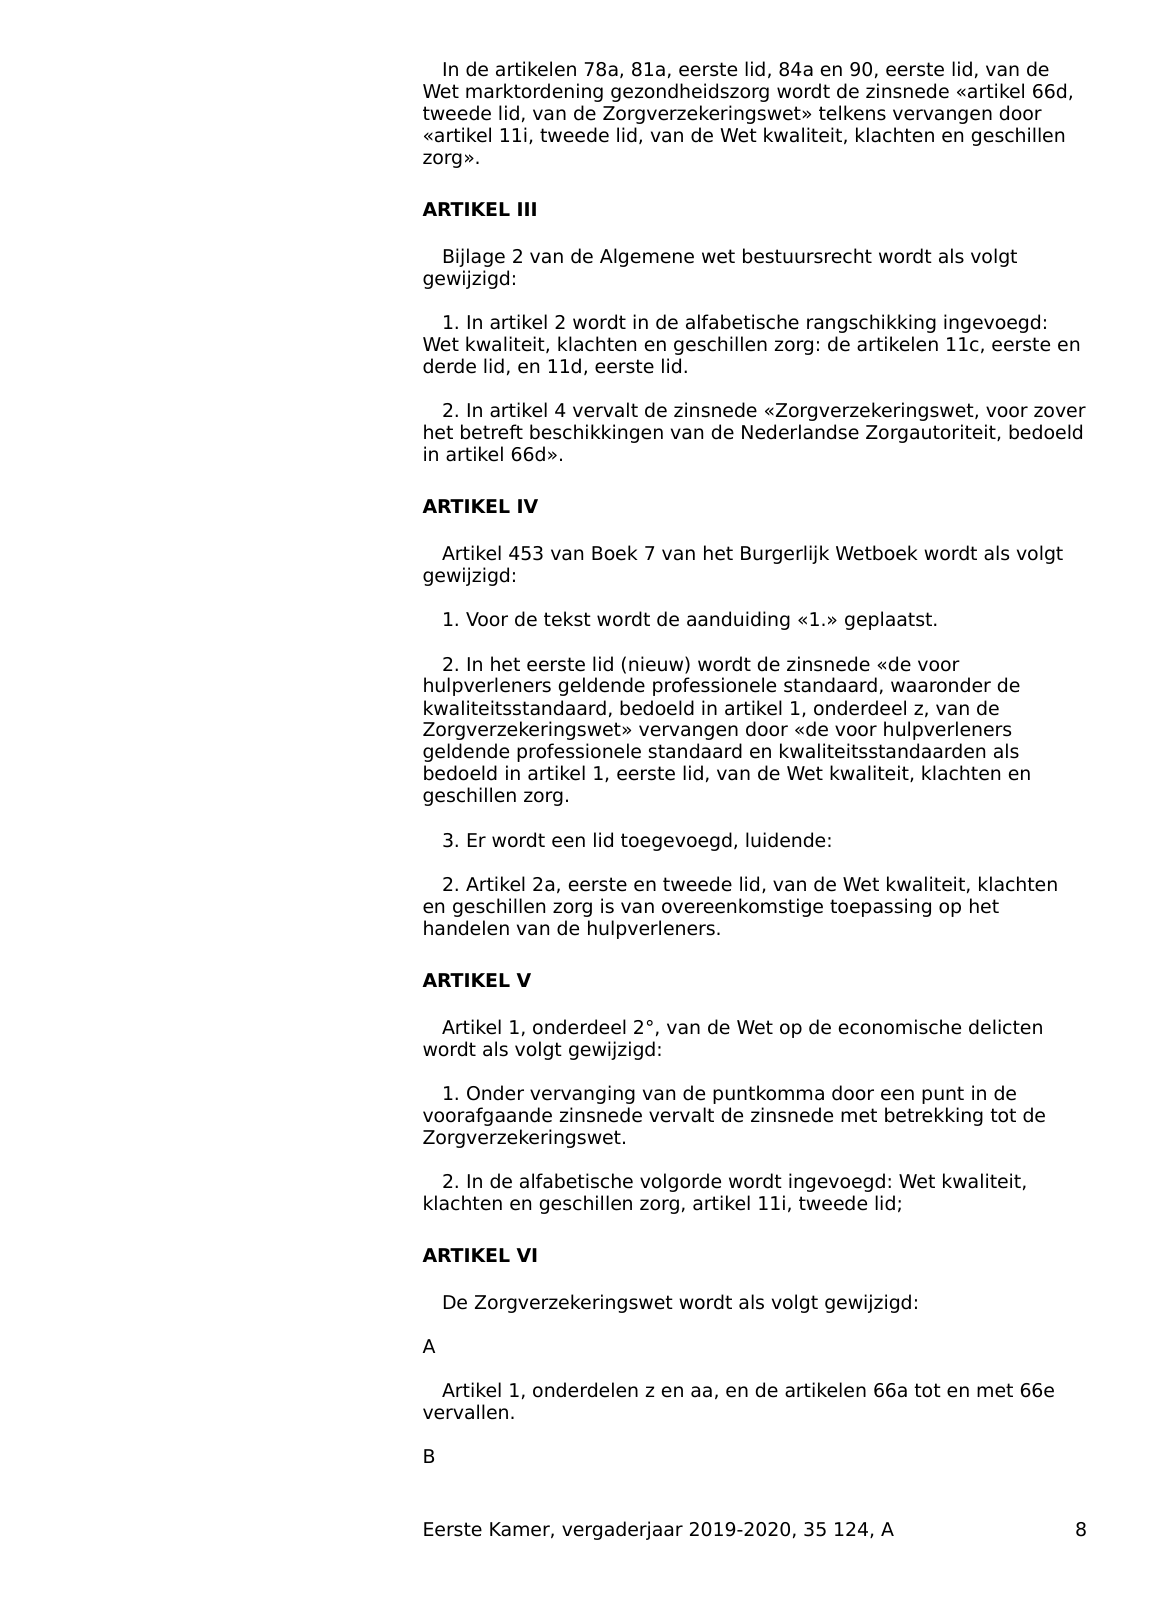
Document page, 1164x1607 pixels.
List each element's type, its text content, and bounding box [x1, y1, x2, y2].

text 1. In artikel 2 wordt in de alfabetische rangschikking ingevoegd: Wet kwaliteit, klachten en geschillen zorg: de artikelen 11c, eerste en derde lid, en 11d, eerste lid. [422, 312, 1087, 378]
text A [422, 1336, 1087, 1358]
subtitle ARTIKEL III [422, 199, 1087, 221]
text In de artikelen 78a, 81a, eerste lid, 84a en 90, eerste lid, van de Wet marktordening gezondheidszorg wordt de zinsnede «artikel 66d, tweede lid, van de Zorgverzekeringswet» telkens vervangen door «artikel 11i, tweede lid, van de Wet kwaliteit, klachten en geschillen zorg». [422, 59, 1087, 169]
text 2. In de alfabetische volgorde wordt ingevoegd: Wet kwaliteit, klachten en geschillen zorg, artikel 11i, tweede lid; [422, 1171, 1087, 1215]
subtitle ARTIKEL VI [422, 1245, 1087, 1267]
text 2. In artikel 4 vervalt de zinsnede «Zorgverzekeringswet, voor zover het betreft beschikkingen van de Nederlandse Zorgautoriteit, bedoeld in artikel 66d». [422, 400, 1087, 466]
text 2. Artikel 2a, eerste en tweede lid, van de Wet kwaliteit, klachten en geschillen zorg is van overeenkomstige toepassing op het handelen van de hulpverleners. [422, 874, 1087, 939]
text Artikel 1, onderdeel 2°, van de Wet op de economische delicten wordt als volgt gewijzigd: [422, 1017, 1087, 1061]
text 3. Er wordt een lid toegevoegd, luidende: [422, 829, 1087, 851]
text Bijlage 2 van de Algemene wet bestuursrecht wordt als volgt gewijzigd: [422, 246, 1087, 290]
subtitle ARTIKEL IV [422, 496, 1087, 518]
text De Zorgverzekeringswet wordt als volgt gewijzigd: [422, 1292, 1087, 1314]
text 1. Onder vervanging van de puntkomma door een punt in de voorafgaande zinsnede vervalt de zinsnede met betrekking tot de Zorgverzekeringswet. [422, 1083, 1087, 1149]
text 1. Voor de tekst wordt de aanduiding «1.» geplaatst. [422, 609, 1087, 631]
subtitle ARTIKEL V [422, 969, 1087, 992]
text Artikel 1, onderdelen z en aa, en de artikelen 66a tot en met 66e vervallen. [422, 1380, 1087, 1424]
text 2. In het eerste lid (nieuw) wordt de zinsnede «de voor hulpverleners geldende professionele standaard, waaronder de kwaliteitsstandaard, bedoeld in artikel 1, onderdeel z, van de Zorgverzekeringswet» vervangen door «de voor hulpverleners geldende professionele standaard en kwaliteitsstandaarden als bedoeld in artikel 1, eerste lid, van de Wet kwaliteit, klachten en geschillen zorg. [422, 653, 1087, 807]
text Artikel 453 van Boek 7 van het Burgerlijk Wetboek wordt als volgt gewijzigd: [422, 543, 1087, 587]
text B [422, 1446, 1087, 1468]
